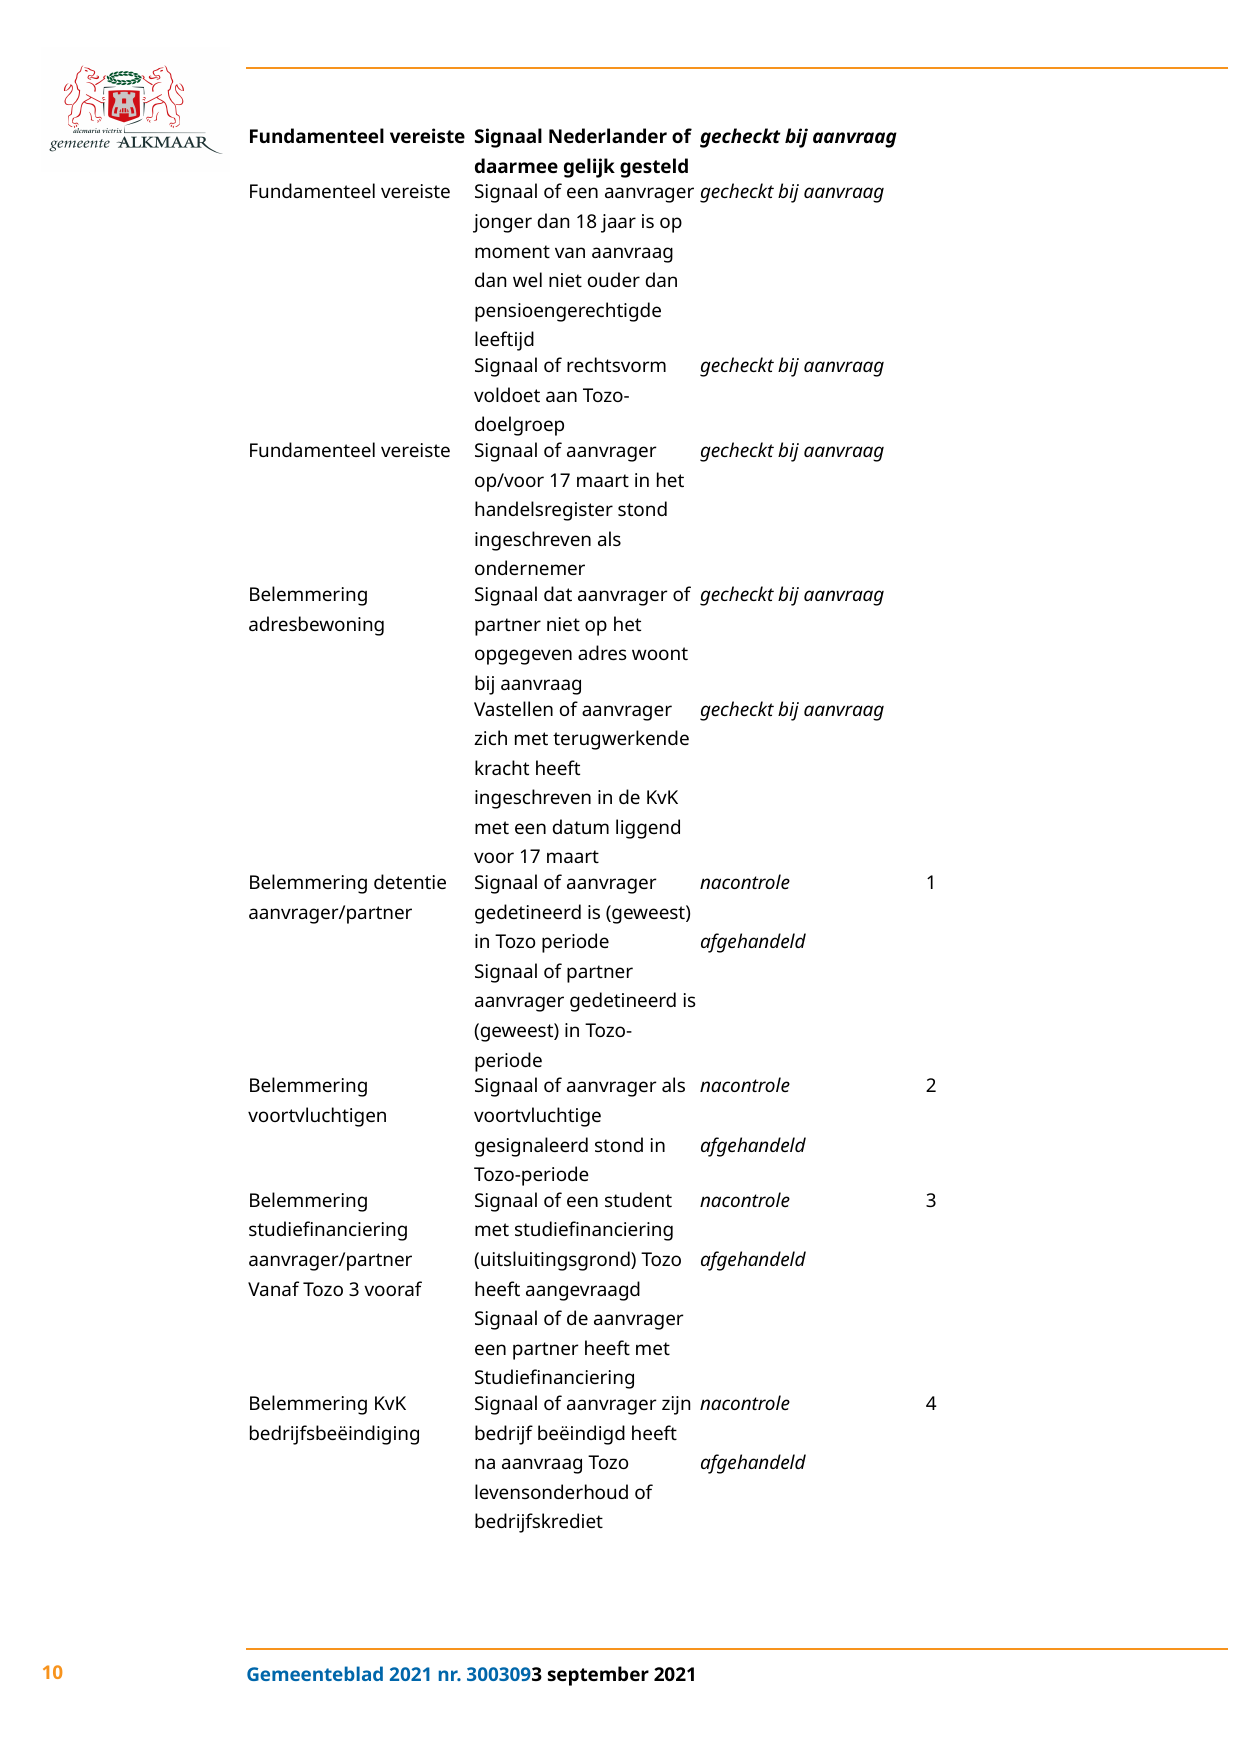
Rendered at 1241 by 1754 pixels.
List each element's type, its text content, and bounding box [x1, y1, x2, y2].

table_cell 1 [926, 869, 1152, 1073]
table_cell gecheckt bij aanvraag [700, 352, 926, 437]
table_cell Signaal of een aanvrager jonger dan 18 jaar is op moment van aanvraag dan wel niet ouder dan pensioengerechtigde leeftijd [474, 179, 700, 352]
picture [41, 47, 231, 172]
table_cell [926, 179, 1152, 352]
table_cell Belemmering KvK bedrijfsbeëindiging [248, 1390, 474, 1534]
table_cell gecheckt bij aanvraag [700, 179, 926, 352]
table_cell gecheckt bij aanvraag [700, 696, 926, 869]
table_cell Vastellen of aanvrager zich met terugwerkende kracht heeft ingeschreven in de KvK met een datum liggend voor 17 maart [474, 696, 700, 869]
table_header Signaal Nederlander of daarmee gelijk gesteld [474, 123, 700, 179]
table_cell Signaal of aanvrager op/voor 17 maart in het handelsregister stond ingeschreven als ondernemer [474, 437, 700, 581]
table_cell Belemmering voortvluchtigen [248, 1073, 474, 1187]
table_cell Signaal of rechtsvorm voldoet aan Tozo-doelgroep [474, 352, 700, 437]
table_cell gecheckt bij aanvraag [700, 581, 926, 696]
table_header [926, 123, 1152, 179]
table_cell Signaal of aanvrager gedetineerd is (geweest) in Tozo periode Signaal of partner aanvrager gedetineerd is (geweest) in Tozo-periode [474, 869, 700, 1073]
table_cell Signaal of een student met studiefinanciering (uitsluitingsgrond) Tozo heeft aangevraagd Signaal of de aanvrager een partner heeft met Studiefinanciering [474, 1187, 700, 1390]
table_cell Signaal of aanvrager als voortvluchtige gesignaleerd stond in Tozo-periode [474, 1073, 700, 1187]
table_cell Fundamenteel vereiste [248, 437, 474, 581]
table_cell [248, 352, 474, 437]
table_cell 4 [926, 1390, 1152, 1534]
table_cell nacontrole afgehandeld [700, 1073, 926, 1187]
table_cell Signaal of aanvrager zijn bedrijf beëindigd heeft na aanvraag Tozo levensonderhoud of bedrijfskrediet [474, 1390, 700, 1534]
table_cell Belemmering detentie aanvrager/partner [248, 869, 474, 1073]
table_cell [926, 437, 1152, 581]
table_cell gecheckt bij aanvraag [700, 437, 926, 581]
table_cell Belemmering adresbewoning [248, 581, 474, 696]
table_cell nacontrole afgehandeld [700, 1390, 926, 1534]
table_cell 2 [926, 1073, 1152, 1187]
table_cell Belemmering studiefinanciering aanvrager/partner Vanaf Tozo 3 vooraf [248, 1187, 474, 1390]
table_header Fundamenteel vereiste [248, 123, 474, 179]
table_cell [248, 696, 474, 869]
table_cell Signaal dat aanvrager of partner niet op het opgegeven adres woont bij aanvraag [474, 581, 700, 696]
table_header gecheckt bij aanvraag [700, 123, 926, 179]
table_cell [926, 352, 1152, 437]
table_cell nacontrole afgehandeld [700, 1187, 926, 1390]
table_cell [926, 696, 1152, 869]
table_cell Fundamenteel vereiste [248, 179, 474, 352]
table_cell [926, 581, 1152, 696]
table_cell 3 [926, 1187, 1152, 1390]
table_cell nacontrole afgehandeld [700, 869, 926, 1073]
